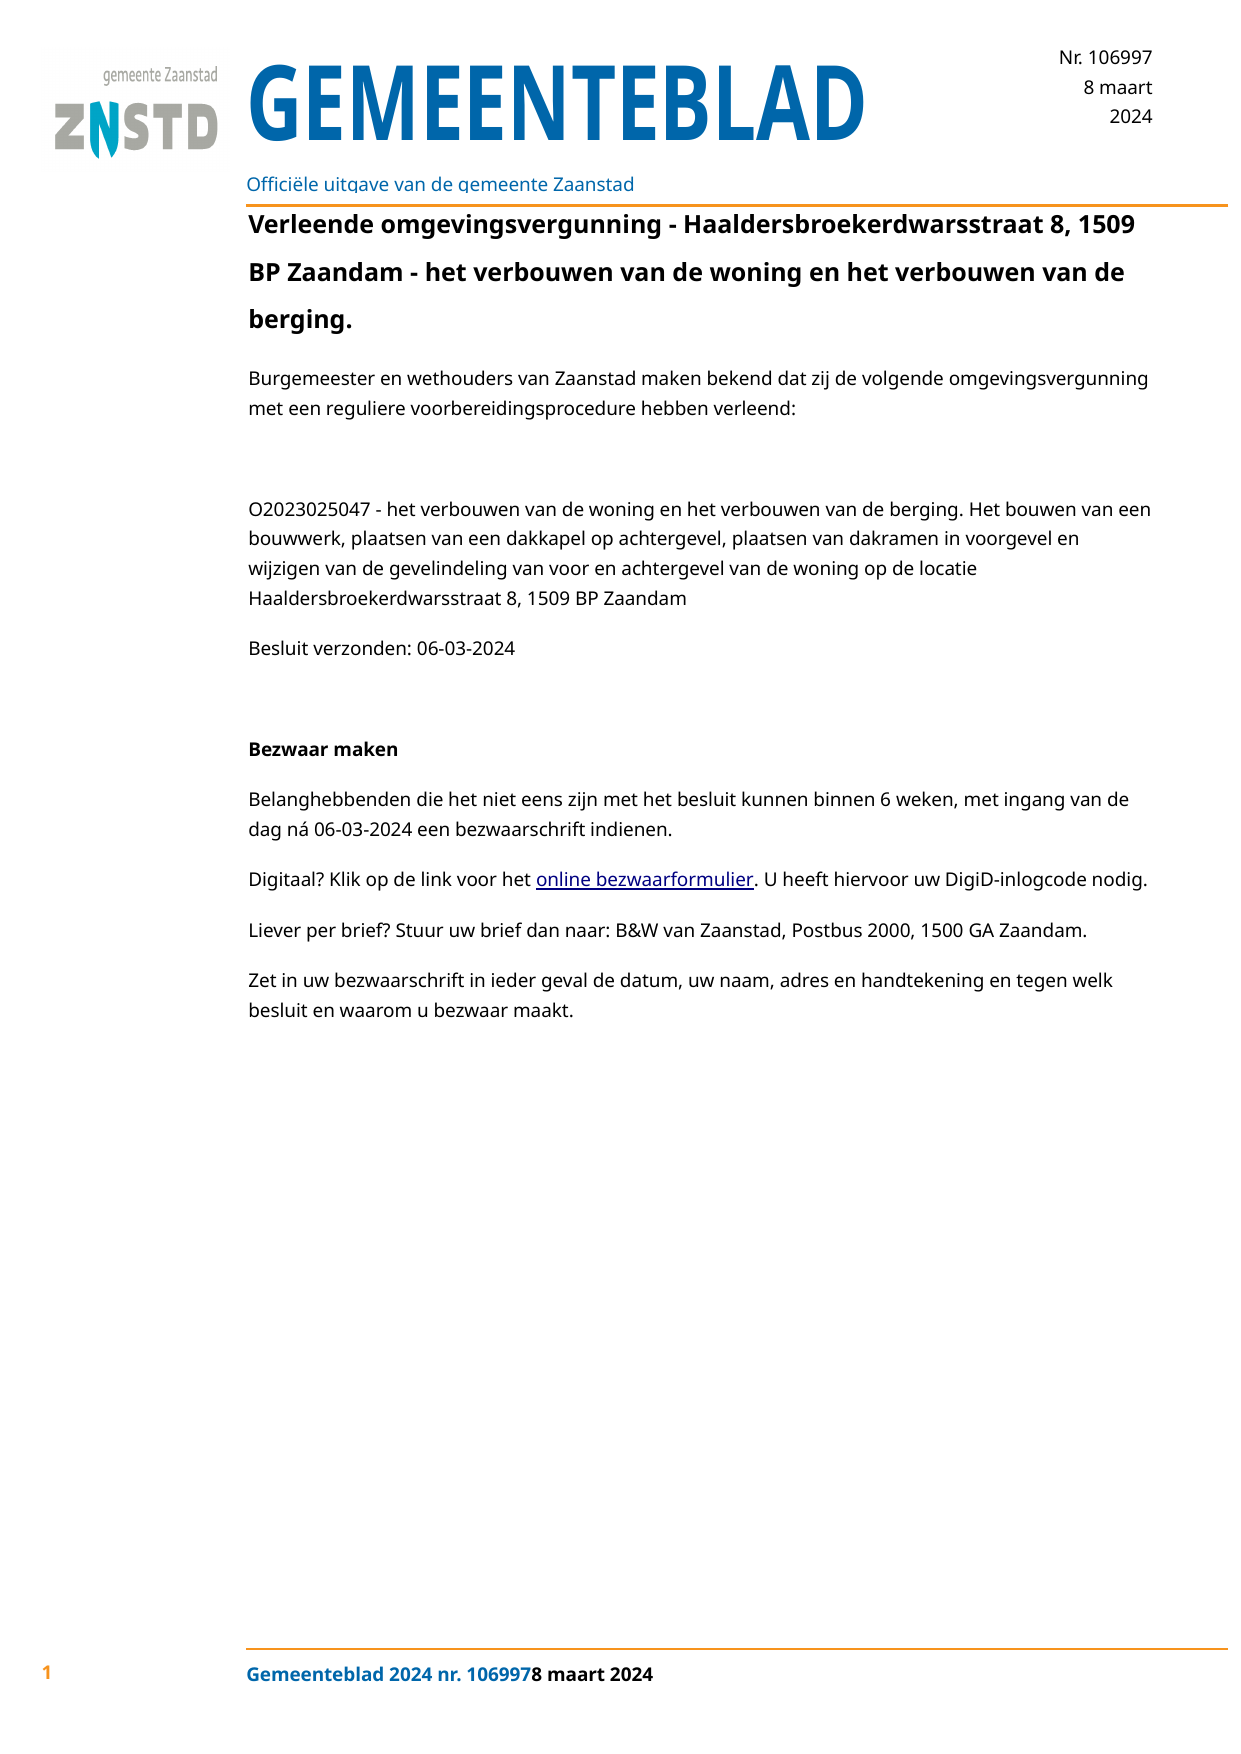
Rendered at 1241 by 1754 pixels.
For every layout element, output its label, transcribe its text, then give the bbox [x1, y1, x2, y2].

text Besluit verzonden: 06-03-2024 [248, 635, 1152, 661]
text Zet in uw bezwaarschrift in ieder geval de datum, uw naam, adres en handtekening en tegen welk besluit en waarom u bezwaar maakt. [248, 967, 1152, 1022]
text Burgemeester en wethouders van Zaanstad maken bekend dat zij de volgende omgevingsvergunning met een reguliere voorbereidingsprocedure hebben verleend: [248, 366, 1152, 421]
text Bezwaar maken [248, 736, 1152, 762]
text Belanghebbenden die het niet eens zijn met het besluit kunnen binnen 6 weken, met ingang van de dag ná 06-03-2024 een bezwaarschrift indienen. [248, 786, 1152, 842]
text O2023025047 - het verbouwen van de woning en het verbouwen van de berging. Het bouwen van een bouwwerk, plaatsen van een dakkapel op achtergevel, plaatsen van dakramen in voorgevel en wijzigen van de gevelindeling van voor en achtergevel van de woning op de locatie Haaldersbroekerdwarsstraat 8, 1509 BP Zaandam [248, 496, 1152, 610]
text Verleende omgevingsvergunning - Haaldersbroekerdwarsstraat 8, 1509 BP Zaandam - het verbouwen van de woning en het verbouwen van de berging. [248, 207, 1152, 336]
text Liever per brief? Stuur uw brief dan naar: B&W van Zaanstad, Postbus 2000, 1500 GA Zaandam. [248, 917, 1152, 942]
text Digitaal? Klik op de link voor het online bezwaarformulier. U heeft hiervoor uw DigiD-inlogcode nodig. [248, 866, 1152, 892]
picture [41, 47, 231, 172]
